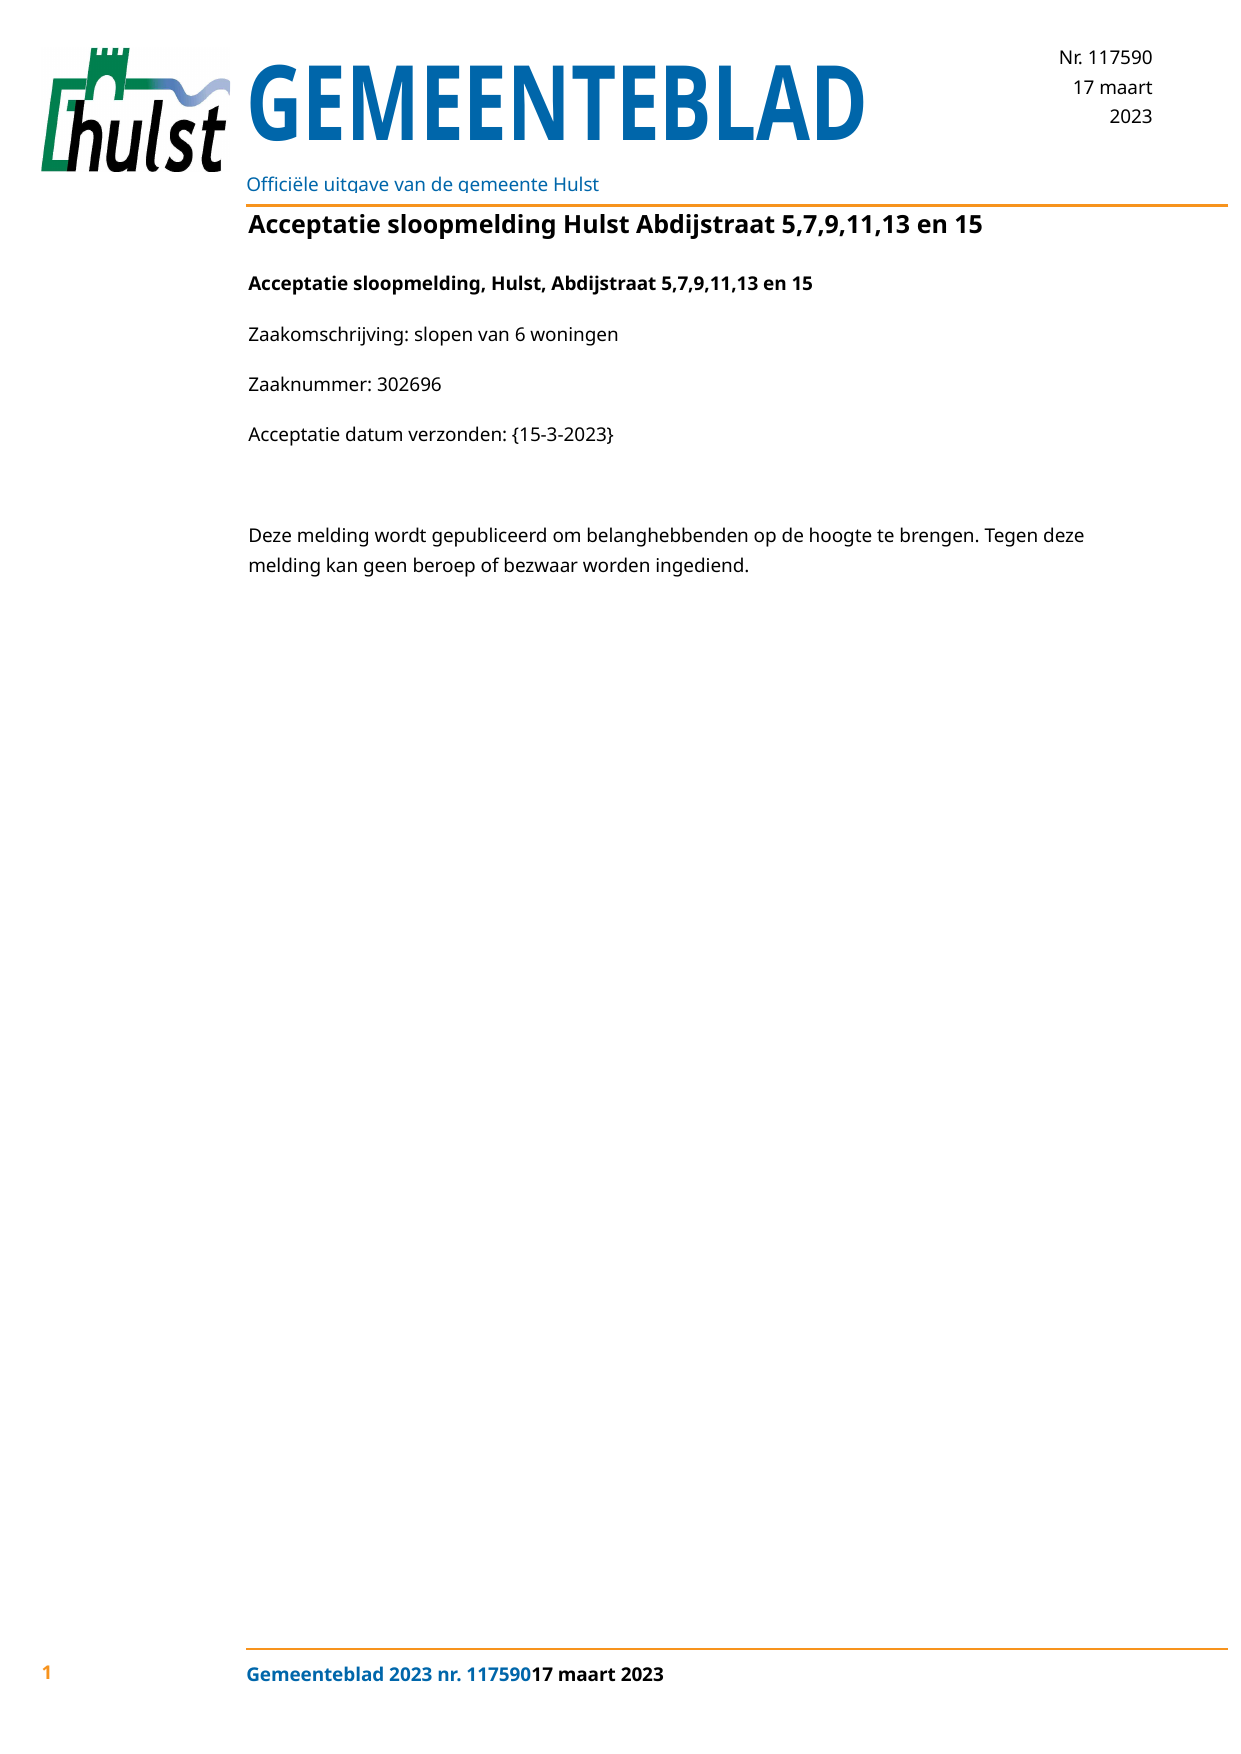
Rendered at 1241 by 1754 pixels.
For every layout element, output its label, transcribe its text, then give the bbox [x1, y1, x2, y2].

text Zaaknummer: 302696 [248, 371, 1152, 397]
text Acceptatie datum verzonden: {15-3-2023} [248, 422, 1152, 447]
text Acceptatie sloopmelding, Hulst, Abdijstraat 5,7,9,11,13 en 15 [248, 270, 1152, 296]
text Zaakomschrijving: slopen van 6 woningen [248, 321, 1152, 346]
text Acceptatie sloopmelding Hulst Abdijstraat 5,7,9,11,13 en 15 [248, 207, 1152, 241]
text Deze melding wordt gepubliceerd om belanghebbenden op de hoogte te brengen. Tegen deze melding kan geen beroep of bezwaar worden ingediend. [248, 522, 1152, 578]
picture [41, 47, 231, 172]
